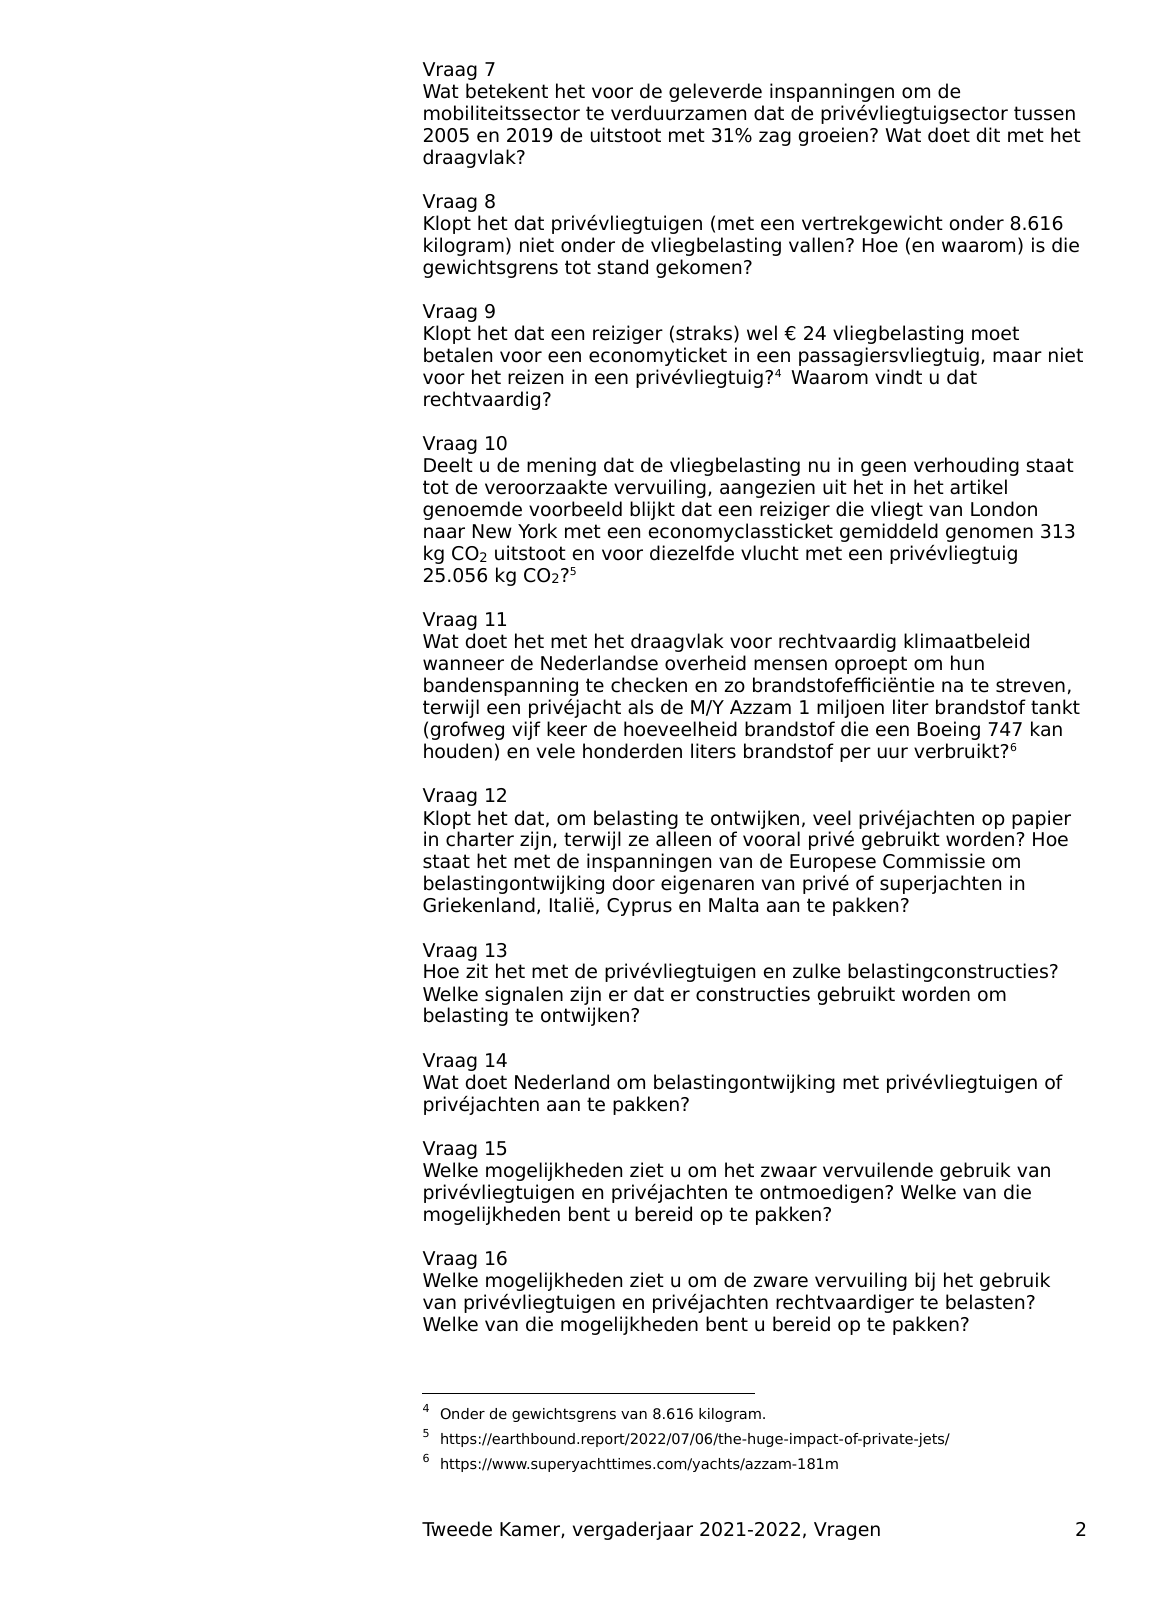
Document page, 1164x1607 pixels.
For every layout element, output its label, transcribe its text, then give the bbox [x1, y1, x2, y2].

text Klopt het dat, om belasting te ontwijken, veel privéjachten op papier in charter zijn, terwijl ze alleen of vooral privé gebruikt worden? Hoe staat het met de inspanningen van de Europese Commissie om belastingontwijking door eigenaren van privé of superjachten in Griekenland, Italië, Cyprus en Malta aan te pakken? [422, 807, 1087, 917]
text Vraag 7 [422, 59, 1087, 81]
text https://earthbound.report/2022/07/06/the-huge-impact-of-private-jets/ [422, 1427, 1087, 1449]
text Vraag 12 [422, 785, 1087, 807]
text Vraag 13 [422, 939, 1087, 961]
text Wat doet het met het draagvlak voor rechtvaardig klimaatbeleid wanneer de Nederlandse overheid mensen oproept om hun bandenspanning te checken en zo brandstofefficiëntie na te streven, terwijl een privéjacht als de M/Y Azzam 1 miljoen liter brandstof tankt (grofweg vijf keer de hoeveelheid brandstof die een Boeing 747 kan houden) en vele honderden liters brandstof per uur verbruikt? [422, 631, 1087, 763]
text https://www.superyachttimes.com/yachts/azzam-181m [422, 1452, 1087, 1474]
text Deelt u de mening dat de vliegbelasting nu in geen verhouding staat tot de veroorzaakte vervuiling, aangezien uit het in het artikel genoemde voorbeeld blijkt dat een reiziger die vliegt van London naar New York met een economyclassticket gemiddeld genomen 313 kg CO2 uitstoot en voor diezelfde vlucht met een privévliegtuig 25.056 kg CO2? [422, 455, 1087, 587]
text Vraag 14 [422, 1049, 1087, 1072]
text Vraag 10 [422, 433, 1087, 455]
text Klopt het dat privévliegtuigen (met een vertrekgewicht onder 8.616 kilogram) niet onder de vliegbelasting vallen? Hoe (en waarom) is die gewichtsgrens tot stand gekomen? [422, 213, 1087, 279]
text Vraag 8 [422, 191, 1087, 213]
text Vraag 9 [422, 301, 1087, 323]
text Klopt het dat een reiziger (straks) wel € 24 vliegbelasting moet betalen voor een economyticket in een passagiersvliegtuig, maar niet voor het reizen in een privévliegtuig? Waarom vindt u dat rechtvaardig? [422, 323, 1087, 411]
text Vraag 11 [422, 609, 1087, 631]
text Wat betekent het voor de geleverde inspanningen om de mobiliteitssector te verduurzamen dat de privévliegtuigsector tussen 2005 en 2019 de uitstoot met 31% zag groeien? Wat doet dit met het draagvlak? [422, 81, 1087, 169]
text Welke mogelijkheden ziet u om het zwaar vervuilende gebruik van privévliegtuigen en privéjachten te ontmoedigen? Welke van die mogelijkheden bent u bereid op te pakken? [422, 1160, 1087, 1226]
text Welke mogelijkheden ziet u om de zware vervuiling bij het gebruik van privévliegtuigen en privéjachten rechtvaardiger te belasten? Welke van die mogelijkheden bent u bereid op te pakken? [422, 1270, 1087, 1336]
text Onder de gewichtsgrens van 8.616 kilogram. [422, 1402, 1087, 1424]
text Hoe zit het met de privévliegtuigen en zulke belastingconstructies? Welke signalen zijn er dat er constructies gebruikt worden om belasting te ontwijken? [422, 961, 1087, 1027]
text Vraag 16 [422, 1248, 1087, 1270]
text Wat doet Nederland om belastingontwijking met privévliegtuigen of privéjachten aan te pakken? [422, 1072, 1087, 1116]
text Vraag 15 [422, 1138, 1087, 1160]
